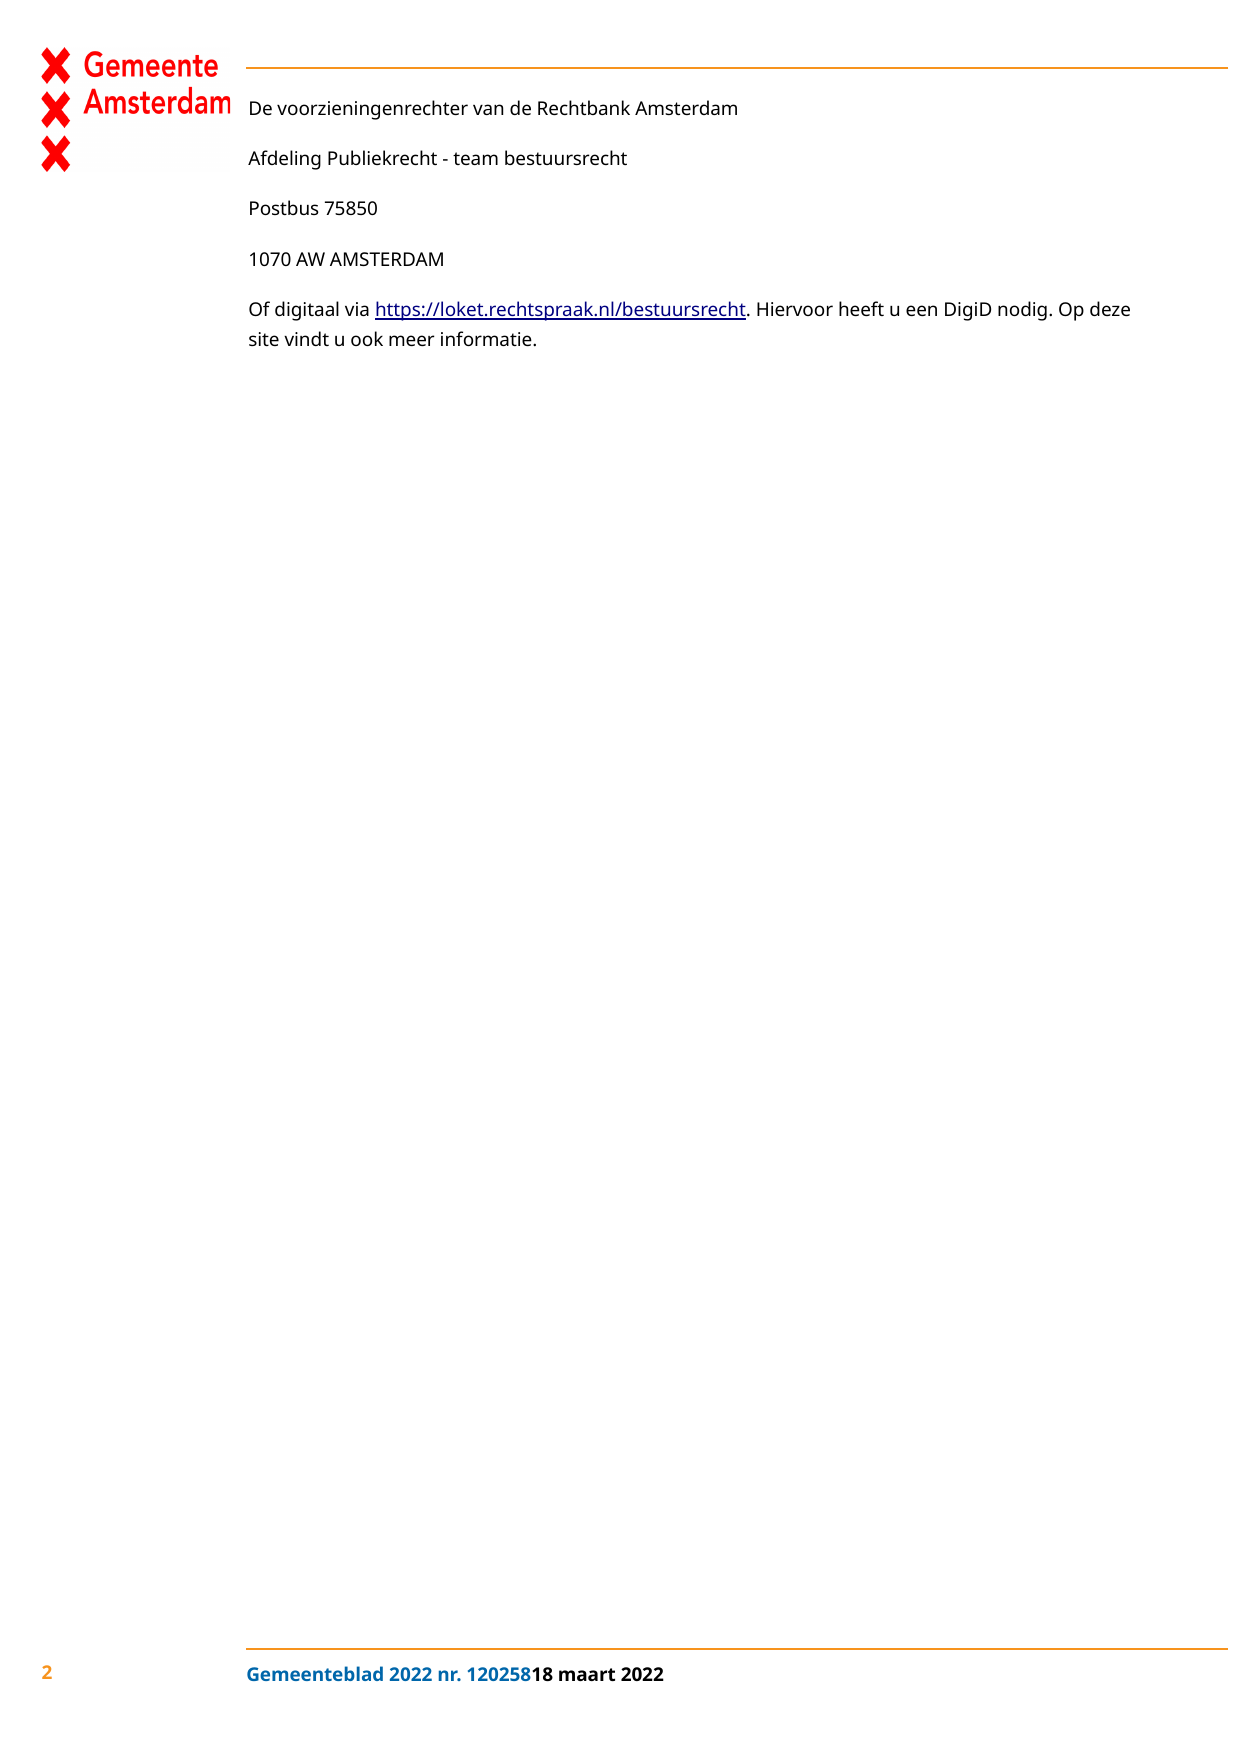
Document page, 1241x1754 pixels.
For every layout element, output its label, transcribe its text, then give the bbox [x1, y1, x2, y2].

text 1070 AW AMSTERDAM [248, 246, 1152, 272]
text De voorzieningenrechter van de Rechtbank Amsterdam [248, 95, 1152, 121]
text Postbus 75850 [248, 196, 1152, 221]
picture [41, 47, 231, 172]
text Afdeling Publiekrecht - team bestuursrecht [248, 145, 1152, 171]
text Of digitaal via https://loket.rechtspraak.nl/bestuursrecht. Hiervoor heeft u een DigiD nodig. Op deze site vindt u ook meer informatie. [248, 296, 1152, 352]
